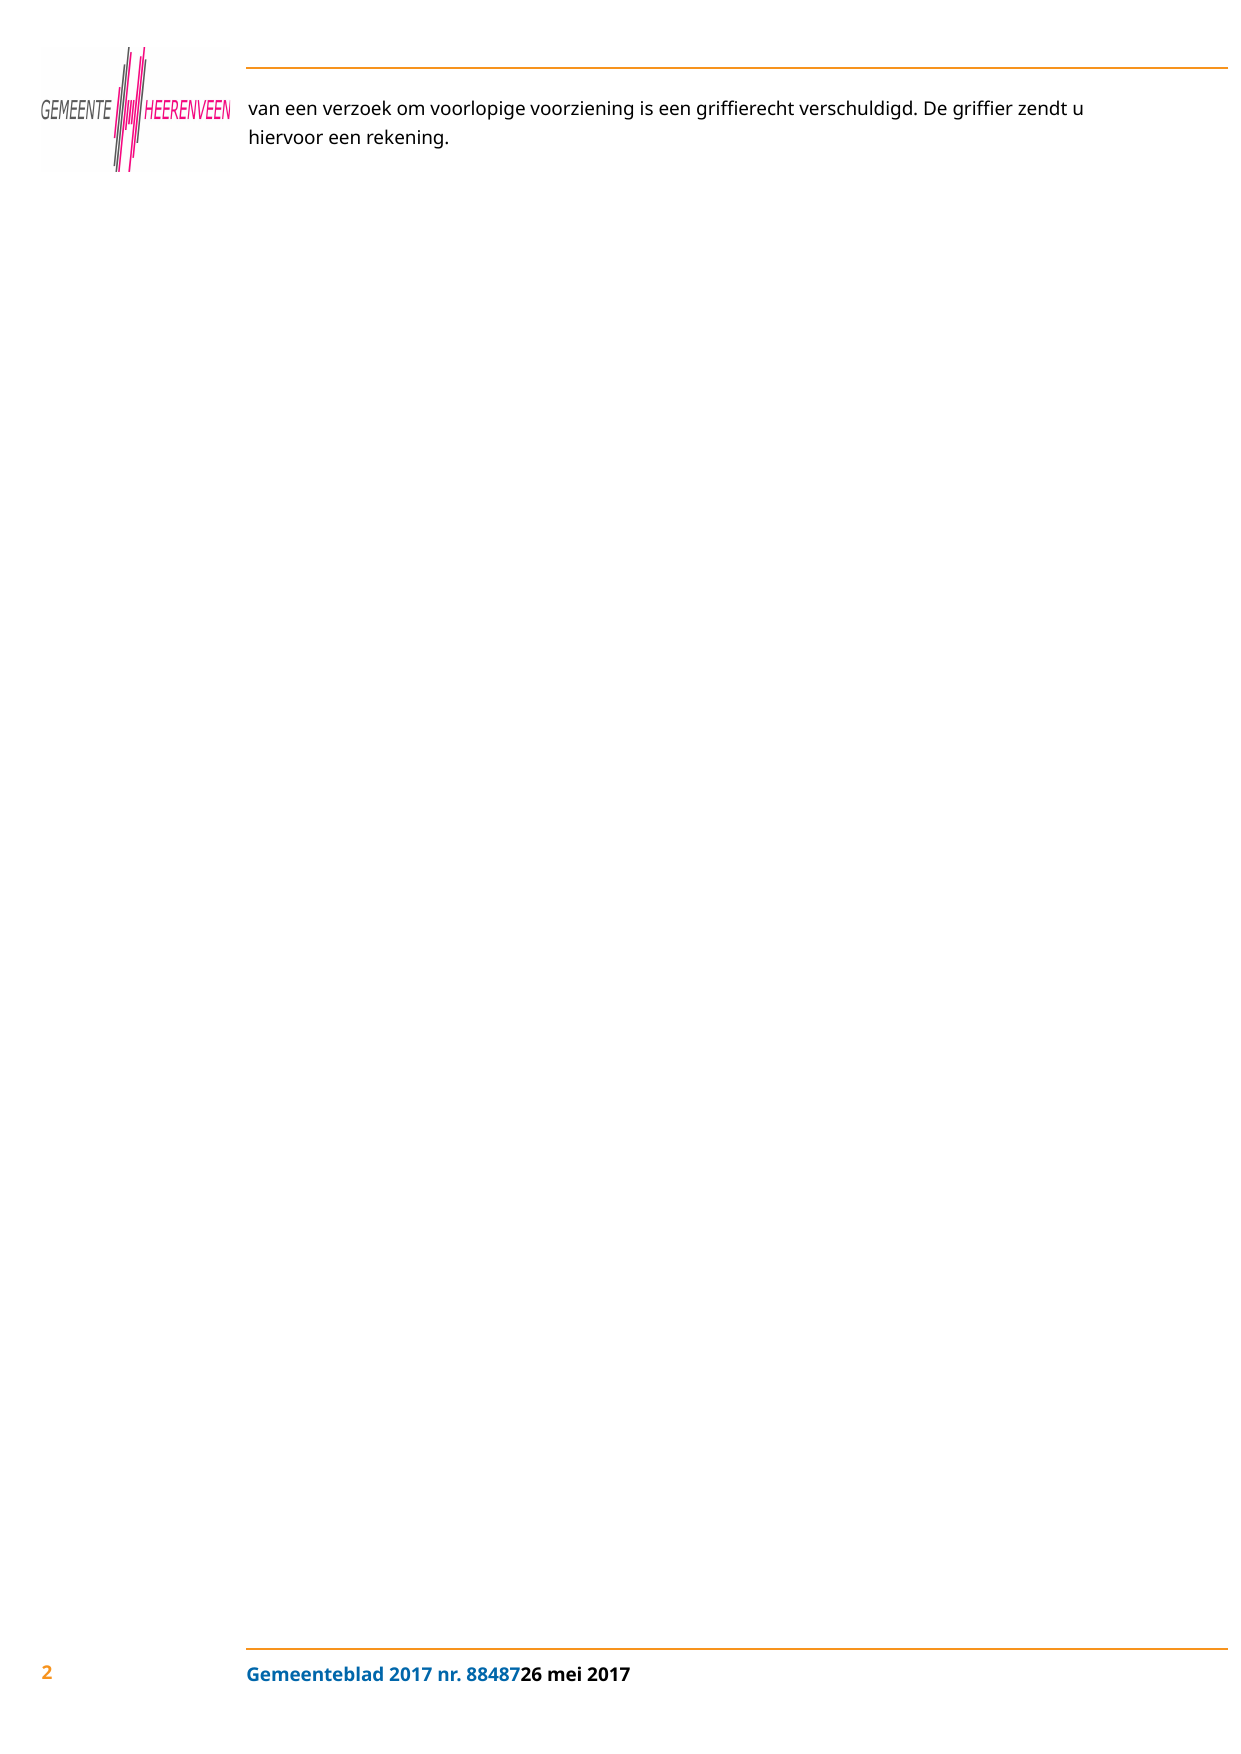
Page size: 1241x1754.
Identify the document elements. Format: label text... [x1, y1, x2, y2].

text van een verzoek om voorlopige voorziening is een griffierecht verschuldigd. De griffier zendt u hiervoor een rekening. [248, 95, 1152, 150]
picture [41, 47, 231, 172]
